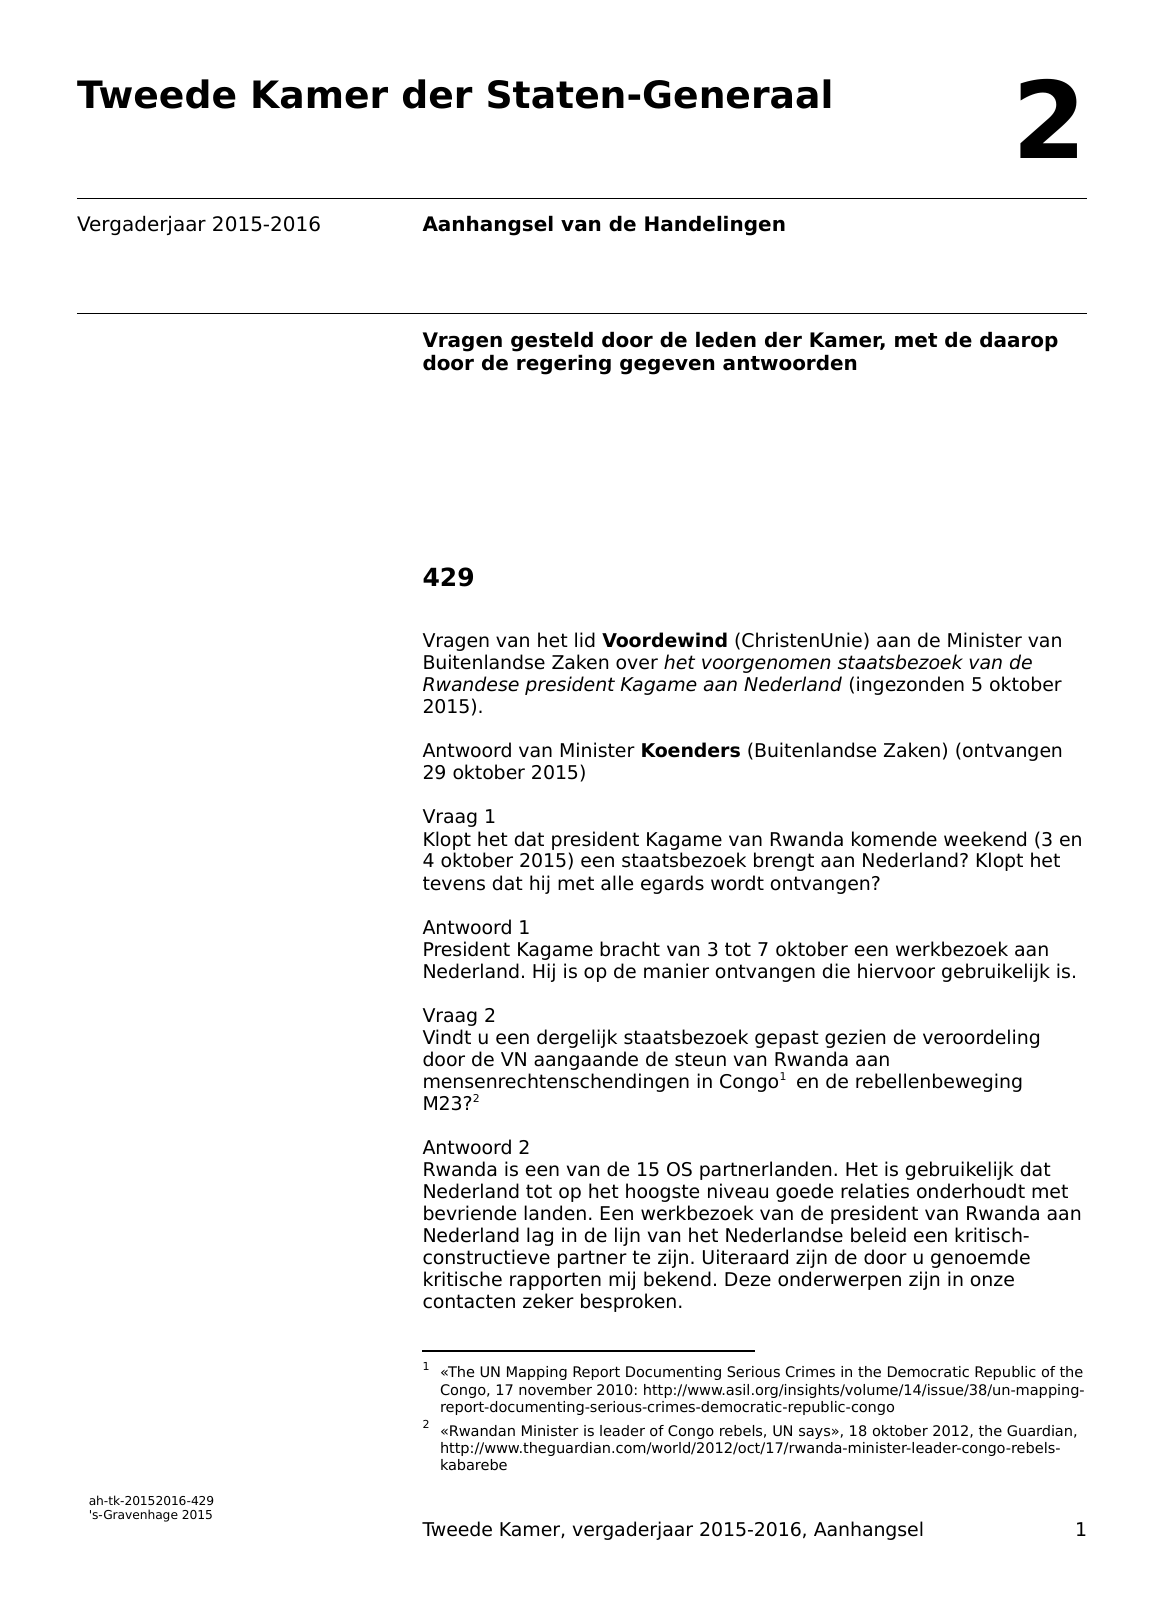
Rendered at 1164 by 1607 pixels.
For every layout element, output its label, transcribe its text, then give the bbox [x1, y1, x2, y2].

text President Kagame bracht van 3 tot 7 oktober een werkbezoek aan Nederland. Hij is op de manier ontvangen die hiervoor gebruikelijk is. [422, 938, 1087, 982]
text Antwoord 1 [422, 917, 1087, 938]
text Rwanda is een van de 15 OS partnerlanden. Het is gebruikelijk dat Nederland tot op het hoogste niveau goede relaties onderhoudt met bevriende landen. Een werkbezoek van de president van Rwanda aan Nederland lag in de lijn van het Nederlandse beleid een kritisch-constructieve partner te zijn. Uiteraard zijn de door u genoemde kritische rapporten mij bekend. Deze onderwerpen zijn in onze contacten zeker besproken. [422, 1159, 1087, 1313]
text 's-Gravenhage 2015 [88, 1508, 323, 1522]
table_header 2 [886, 59, 1087, 198]
table_cell Vergaderjaar 2015-2016 [77, 199, 422, 313]
text Vindt u een dergelijk staatsbezoek gepast gezien de veroordeling door de VN aangaande de steun van Rwanda aan mensenrechtenschendingen in Congo en de rebellenbeweging M23? [422, 1027, 1087, 1114]
text Vragen van het lid Voordewind (ChristenUnie) aan de Minister van Buitenlandse Zaken over het voorgenomen staatsbezoek van de Rwandese president Kagame aan Nederland (ingezonden 5 oktober 2015). [422, 630, 1087, 718]
text Vraag 2 [422, 1005, 1087, 1027]
table_cell Vragen gesteld door de leden der Kamer, met de daarop door de regering gegeven antwoorden [422, 314, 1087, 375]
table_header Tweede Kamer der Staten-Generaal [77, 59, 886, 198]
table_cell Aanhangsel van de Handelingen [422, 199, 1087, 313]
text 429 [422, 563, 1087, 592]
text Antwoord van Minister Koenders (Buitenlandse Zaken) (ontvangen 29 oktober 2015) [422, 740, 1087, 784]
text «Rwandan Minister is leader of Congo rebels, UN says», 18 oktober 2012, the Guardian, http://www.theguardian.com/world/2012/oct/17/rwanda-minister-leader-congo-rebels-kabarebe [422, 1418, 1087, 1474]
text Klopt het dat president Kagame van Rwanda komende weekend (3 en 4 oktober 2015) een staatsbezoek brengt aan Nederland? Klopt het tevens dat hij met alle egards wordt ontvangen? [422, 828, 1087, 894]
text Vraag 1 [422, 806, 1087, 828]
text «The UN Mapping Report Documenting Serious Crimes in the Democratic Republic of the Congo, 17 november 2010: http://www.asil.org/insights/volume/14/issue/38/un-mapping-report-documenting-serious-crimes-democratic-republic-congo [422, 1360, 1087, 1416]
text ah-tk-20152016-429 [88, 1494, 323, 1508]
table_cell [77, 314, 422, 375]
text Antwoord 2 [422, 1137, 1087, 1159]
